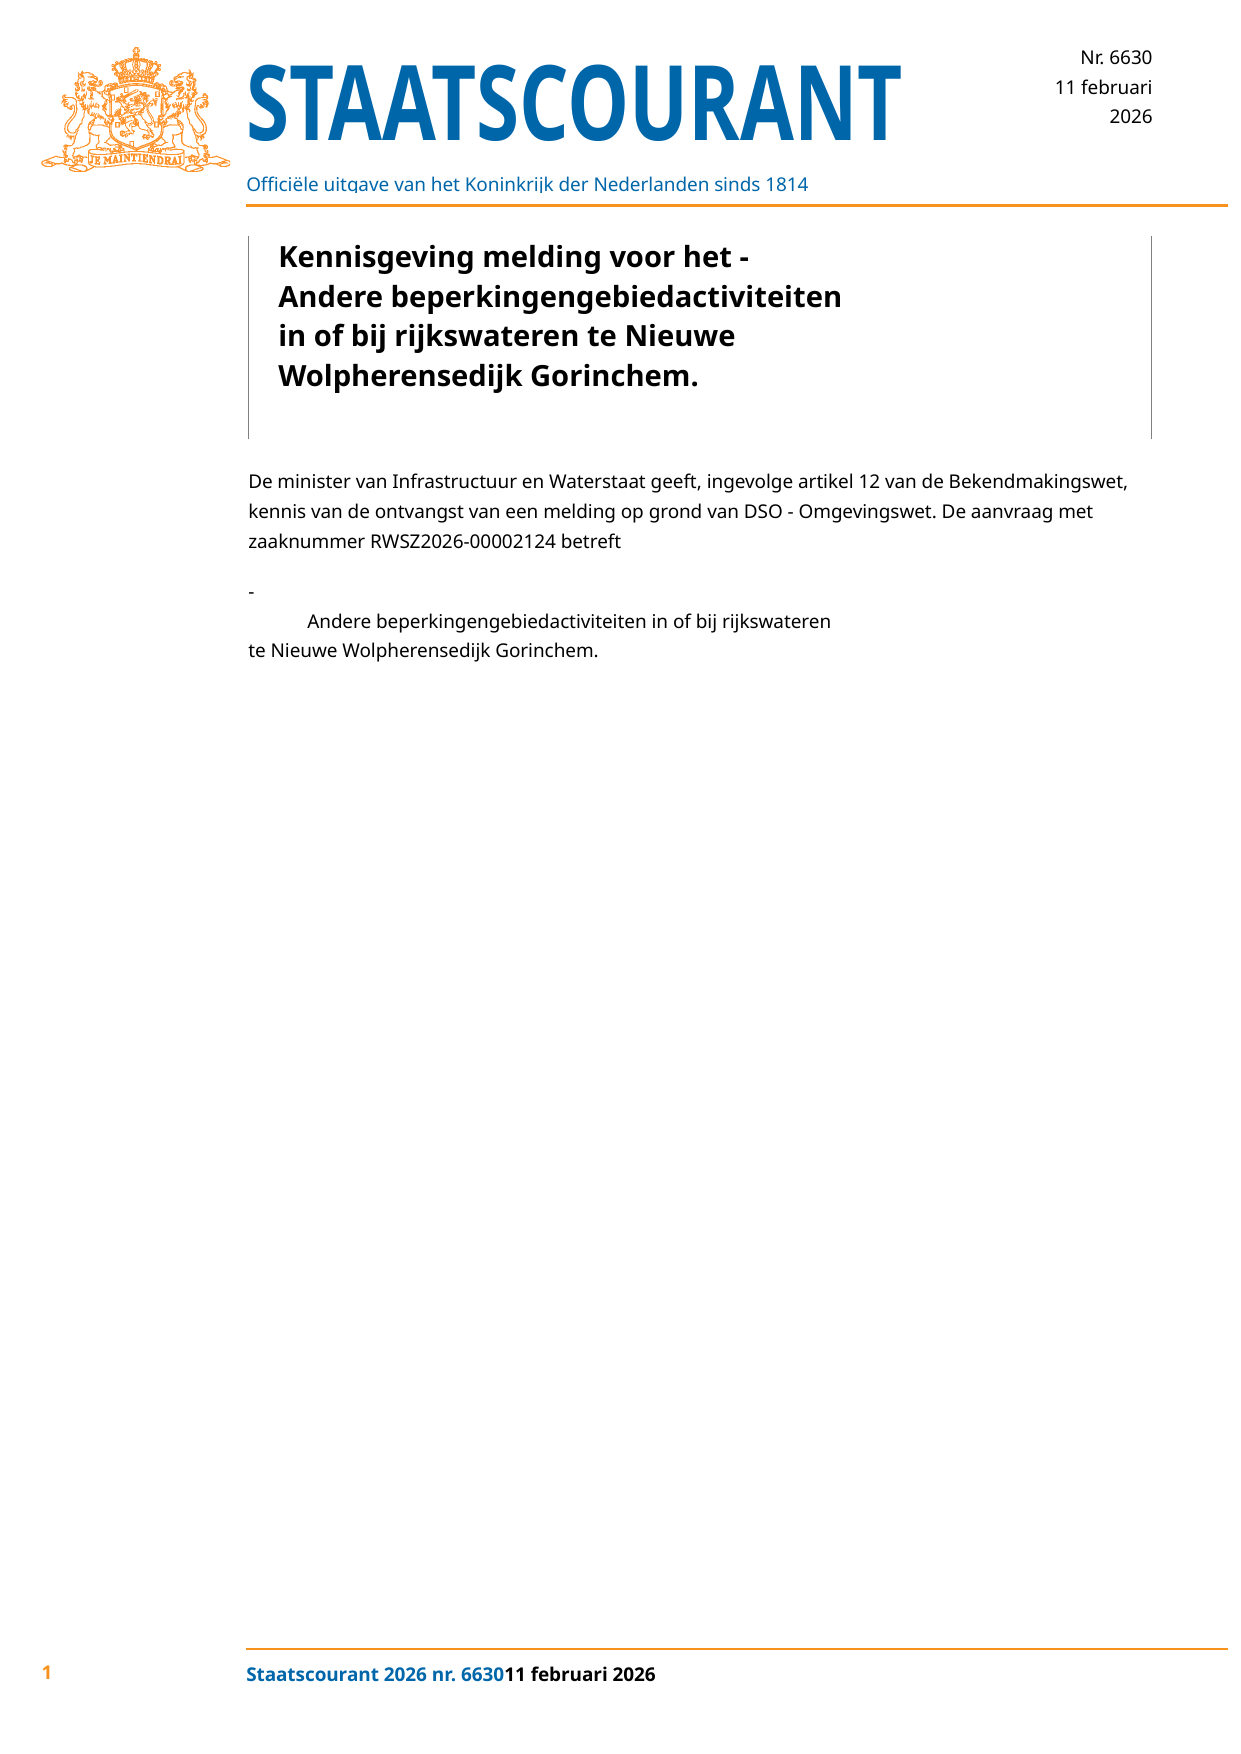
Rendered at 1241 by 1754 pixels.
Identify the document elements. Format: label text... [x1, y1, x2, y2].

table_header [850, 236, 912, 413]
table_header [850, 414, 1151, 439]
picture [912, 236, 1090, 414]
text De minister van Infrastructuur en Waterstaat geeft, ingevolge artikel 12 van de Bekendmakingswet, kennis van de ontvangst van een melding op grond van DSO - Omgevingswet. De aanvraag met zaaknummer RWSZ2026-00002124 betreft [248, 469, 1152, 553]
table_header [1090, 236, 1151, 413]
table_header Kennisgeving melding voor het -Andere beperkingengebiedactiviteiten in of bij rijkswateren te Nieuwe Wolpherensedijk Gorinchem. [249, 236, 850, 439]
picture [41, 47, 231, 172]
list Andere beperkingengebiedactiviteiten in of bij rijkswateren [248, 608, 1152, 633]
text te Nieuwe Wolpherensedijk Gorinchem. [248, 637, 1152, 663]
